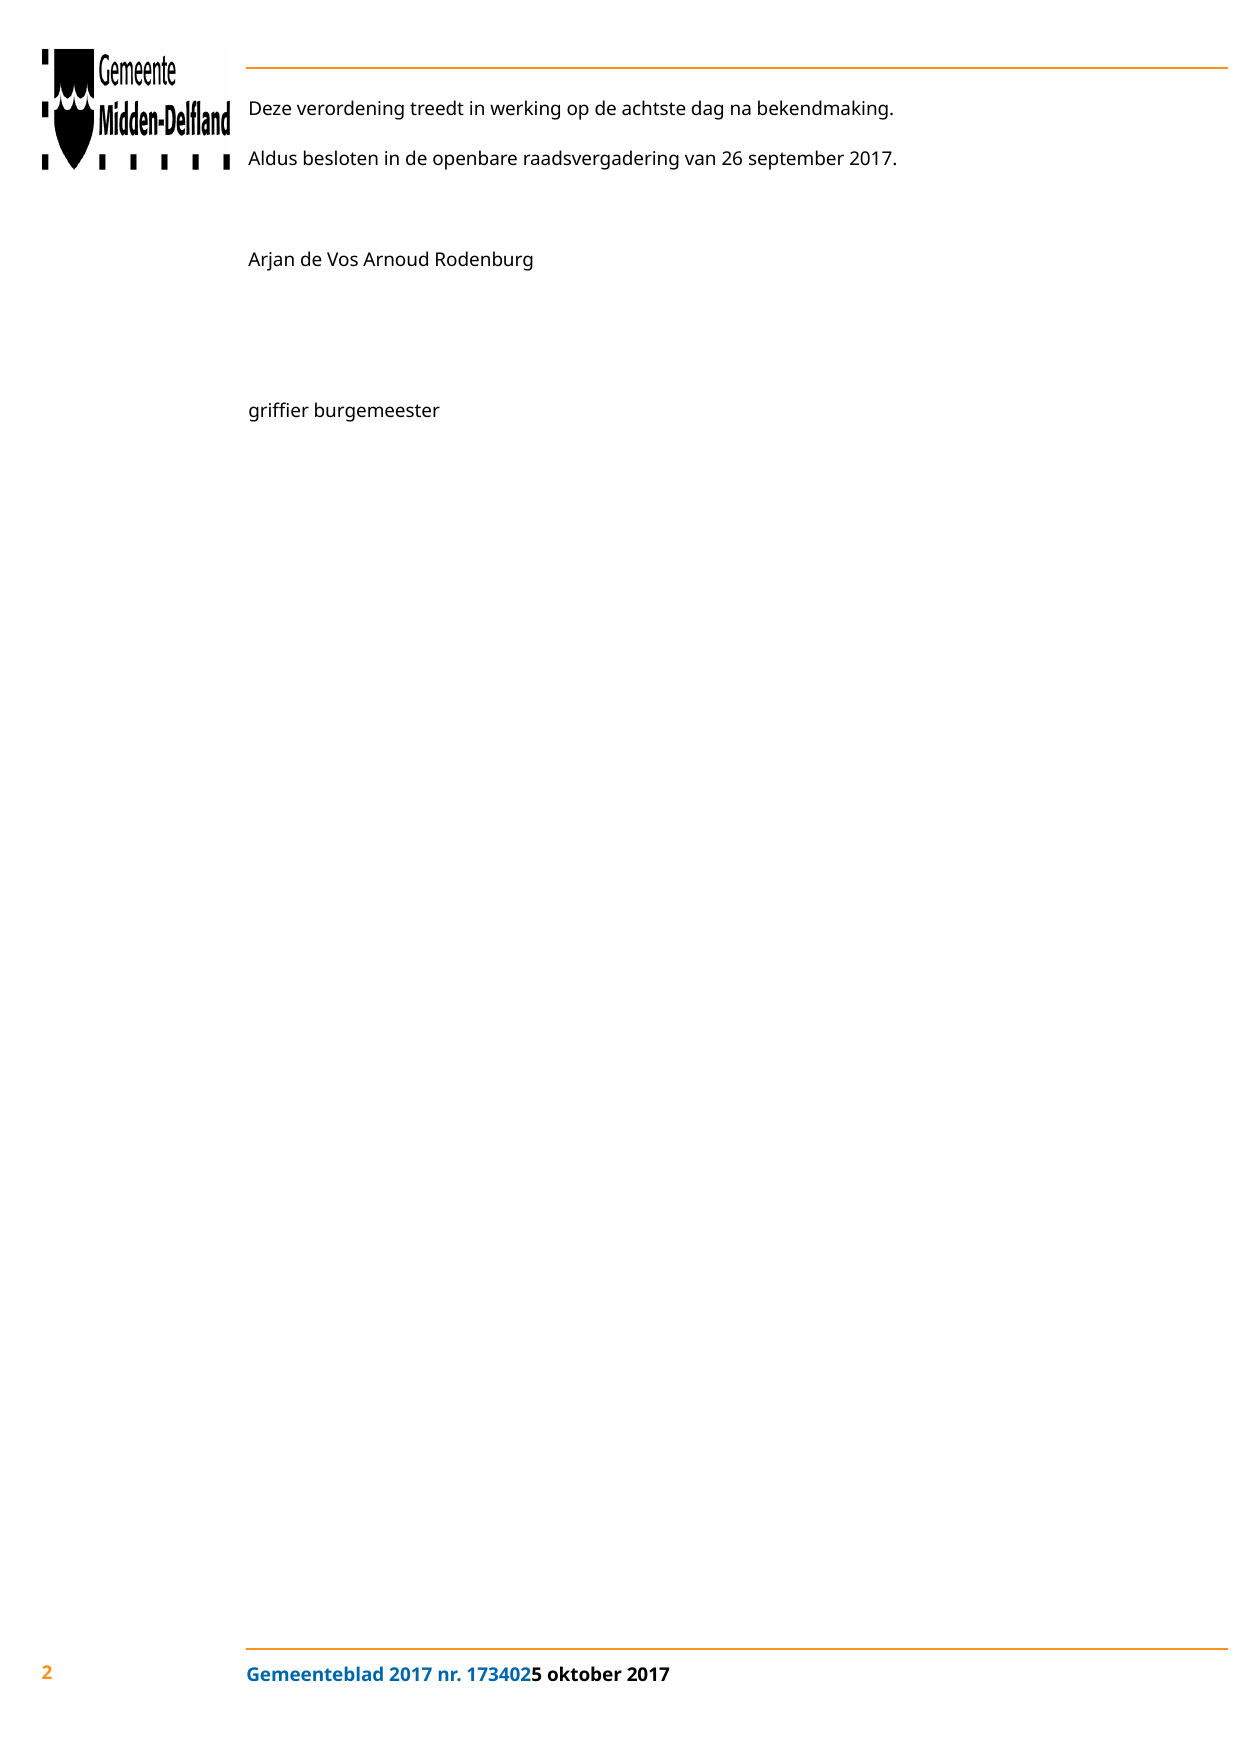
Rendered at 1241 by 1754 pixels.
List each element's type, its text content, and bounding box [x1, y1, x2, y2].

text griffier burgemeester [248, 397, 1152, 423]
text Aldus besloten in de openbare raadsvergadering van 26 september 2017. [248, 145, 1152, 171]
picture [41, 47, 231, 172]
text Deze verordening treedt in werking op de achtste dag na bekendmaking. [248, 95, 1152, 121]
text Arjan de Vos Arnoud Rodenburg [248, 246, 1152, 272]
